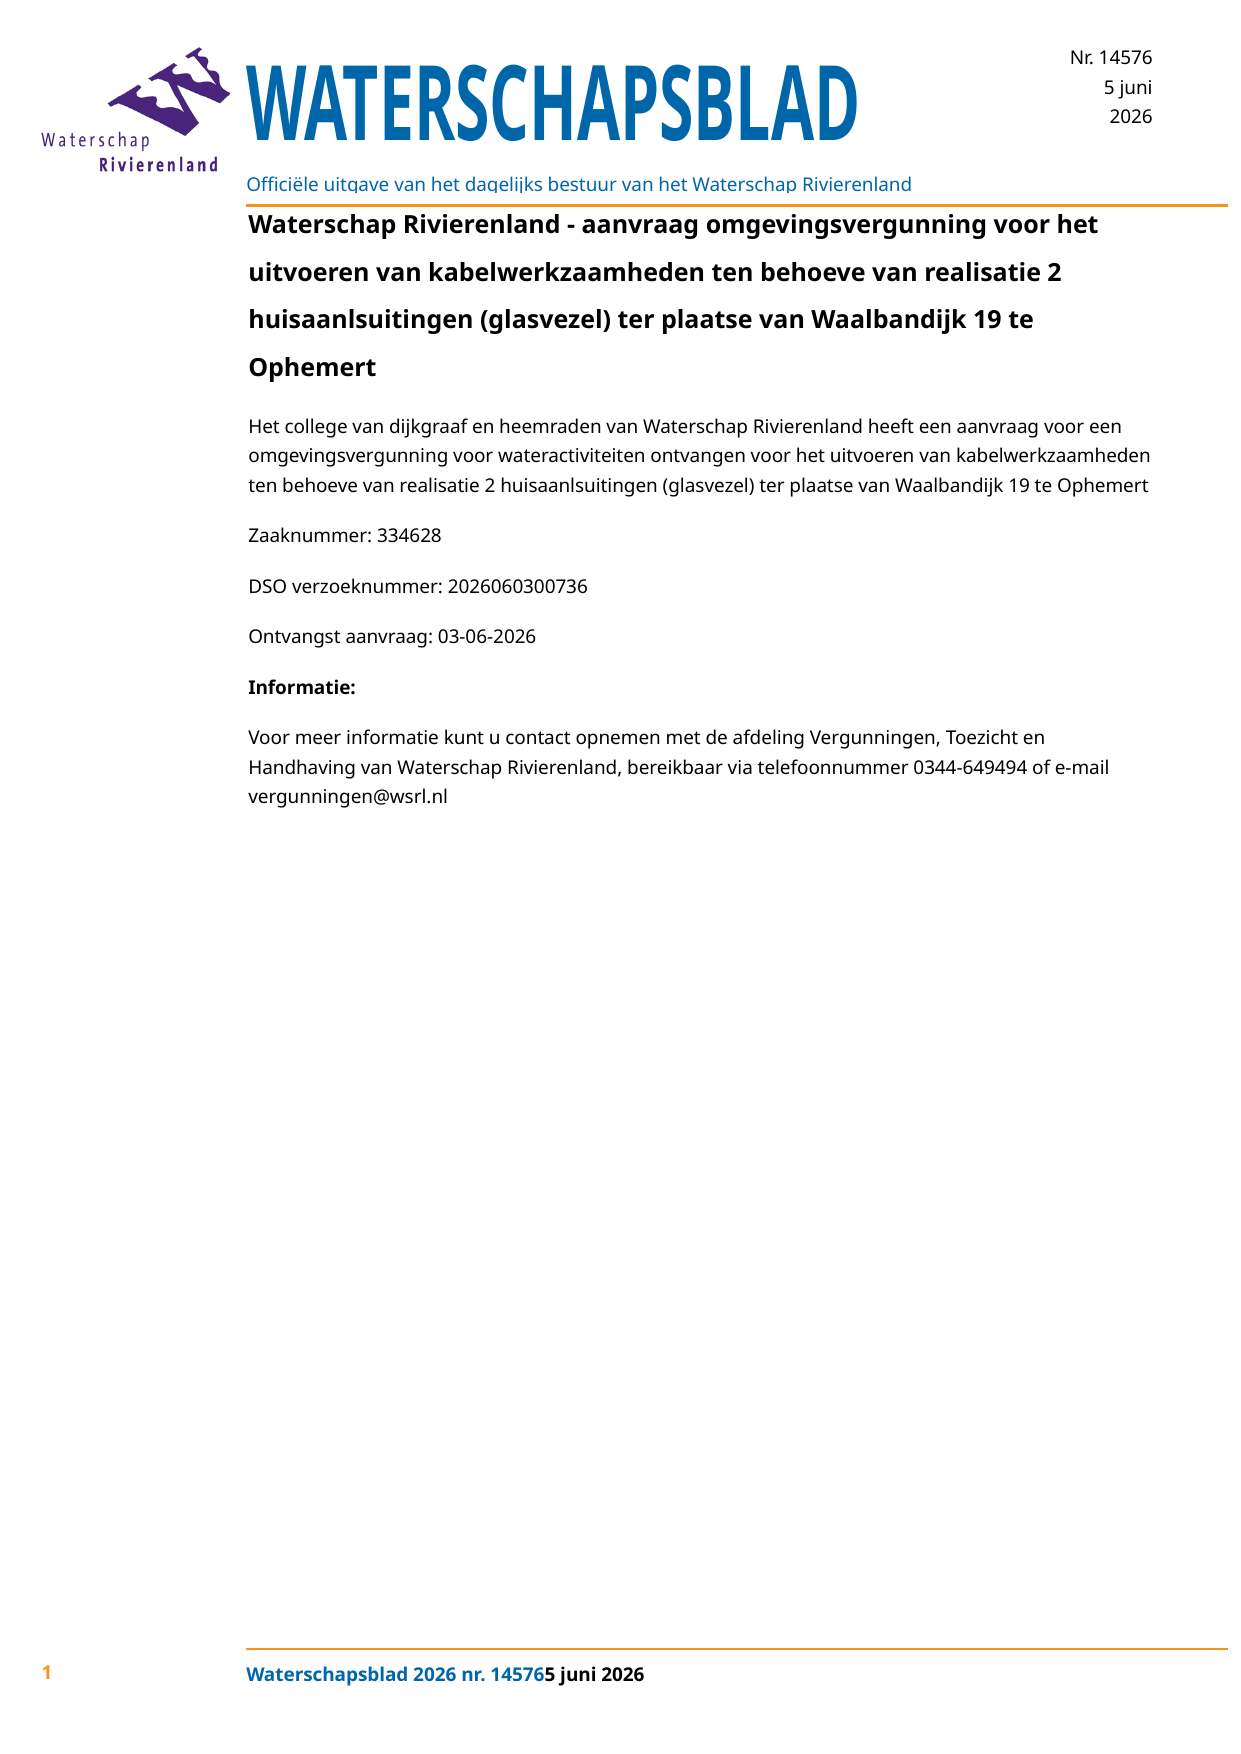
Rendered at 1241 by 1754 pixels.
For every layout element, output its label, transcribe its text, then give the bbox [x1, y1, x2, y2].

text Ontvangst aanvraag: 03-06-2026 [248, 623, 1152, 649]
text DSO verzoeknummer: 2026060300736 [248, 573, 1152, 599]
text Voor meer informatie kunt u contact opnemen met de afdeling Vergunningen, Toezicht en Handhaving van Waterschap Rivierenland, bereikbaar via telefoonnummer 0344-649494 of e-mail vergunningen@wsrl.nl [248, 724, 1152, 809]
text Het college van dijkgraaf en heemraden van Waterschap Rivierenland heeft een aanvraag voor een omgevingsvergunning voor wateractiviteiten ontvangen voor het uitvoeren van kabelwerkzaamheden ten behoeve van realisatie 2 huisaanlsuitingen (glasvezel) ter plaatse van Waalbandijk 19 te Ophemert [248, 413, 1152, 498]
text Zaaknummer: 334628 [248, 523, 1152, 548]
text Waterschap Rivierenland - aanvraag omgevingsvergunning voor het uitvoeren van kabelwerkzaamheden ten behoeve van realisatie 2 huisaanlsuitingen (glasvezel) ter plaatse van Waalbandijk 19 te Ophemert [248, 207, 1152, 384]
picture [41, 47, 231, 172]
text Informatie: [248, 674, 1152, 700]
